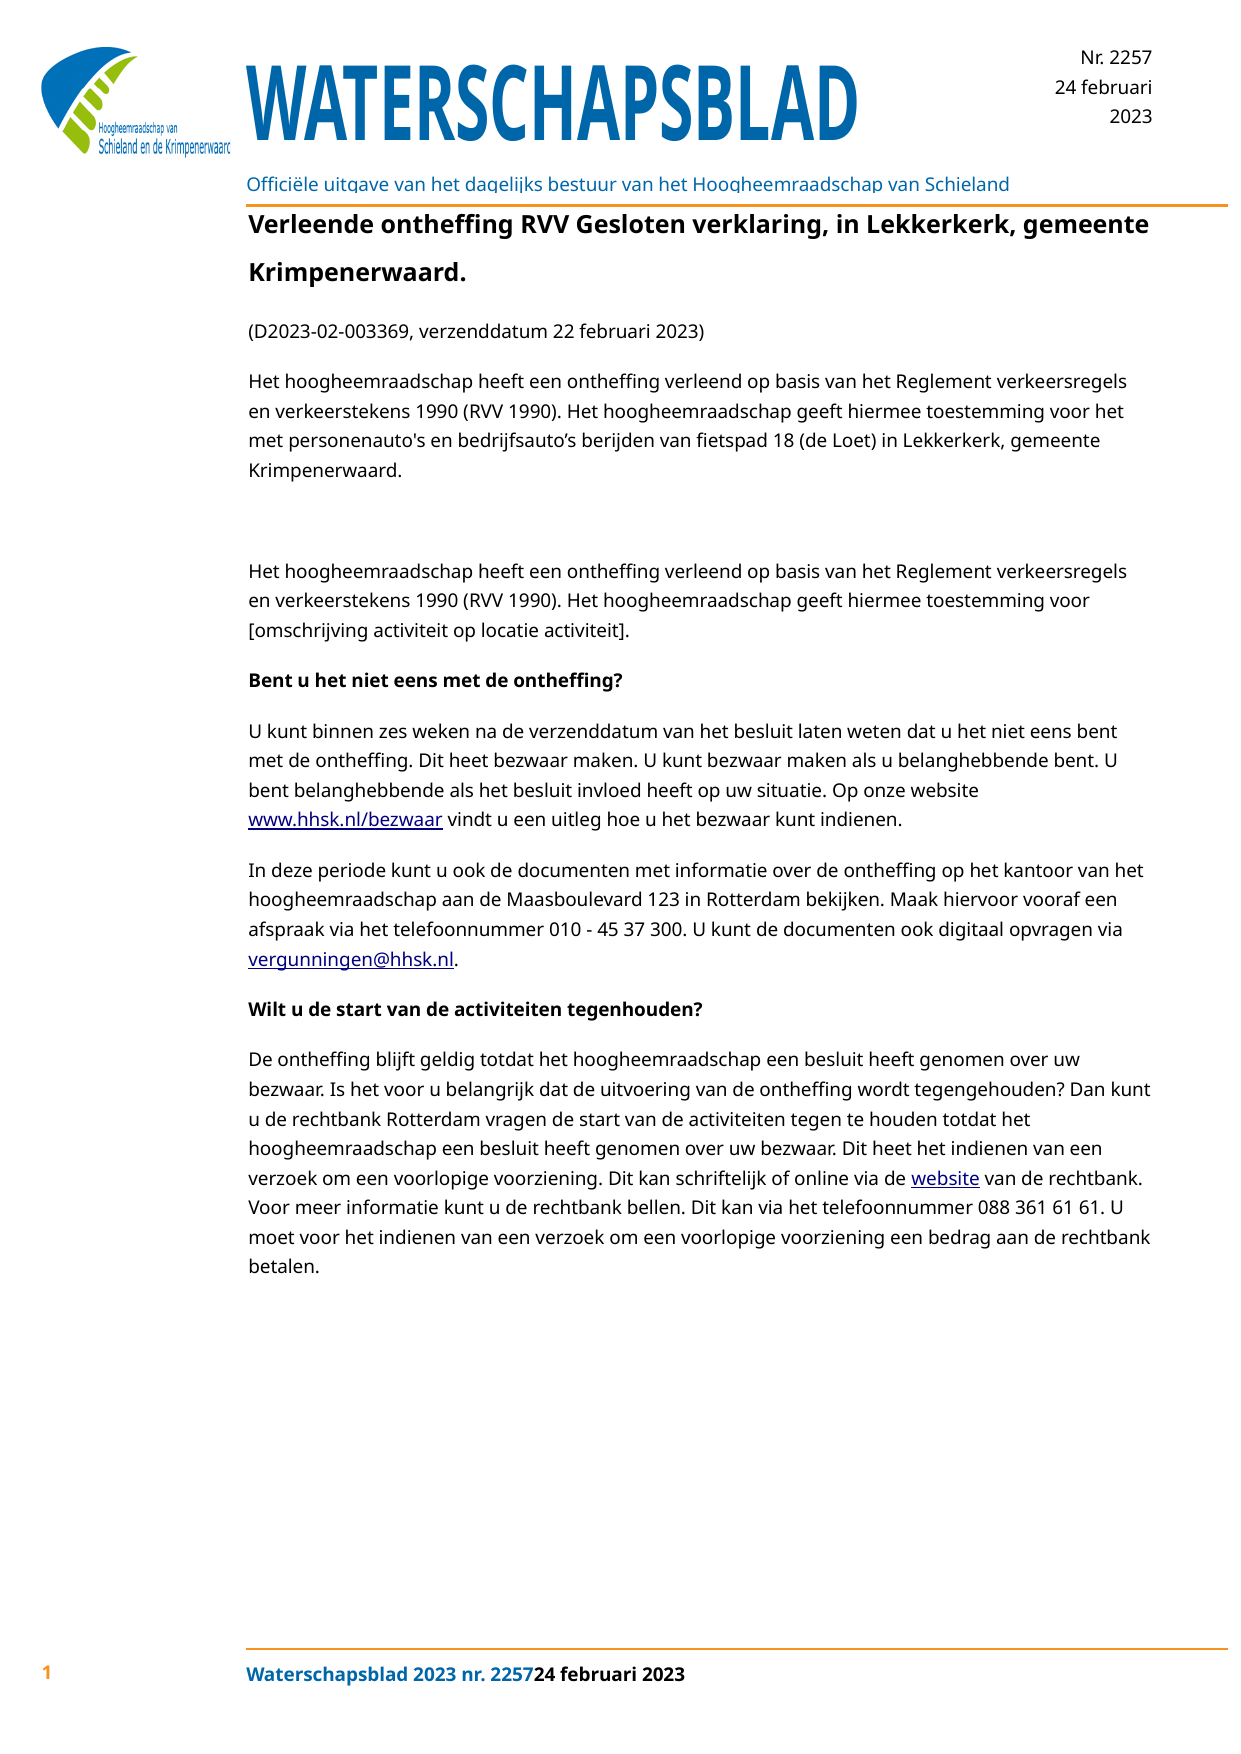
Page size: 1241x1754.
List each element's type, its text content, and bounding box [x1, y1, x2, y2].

text U kunt binnen zes weken na de verzenddatum van het besluit laten weten dat u het niet eens bent met de ontheffing. Dit heet bezwaar maken. U kunt bezwaar maken als u belanghebbende bent. U bent belanghebbende als het besluit invloed heeft op uw situatie. Op onze website www.hhsk.nl/bezwaar vindt u een uitleg hoe u het bezwaar kunt indienen. [248, 718, 1152, 832]
picture [41, 47, 231, 172]
text In deze periode kunt u ook de documenten met informatie over de ontheffing op het kantoor van het hoogheemraadschap aan de Maasboulevard 123 in Rotterdam bekijken. Maak hiervoor vooraf een afspraak via het telefoonnummer 010 - 45 37 300. U kunt de documenten ook digitaal opvragen via vergunningen@hhsk.nl. [248, 857, 1152, 972]
text Wilt u de start van de activiteiten tegenhouden? [248, 996, 1152, 1022]
text Het hoogheemraadschap heeft een ontheffing verleend op basis van het Reglement verkeersregels en verkeerstekens 1990 (RVV 1990). Het hoogheemraadschap geeft hiermee toestemming voor [omschrijving activiteit op locatie activiteit]. [248, 558, 1152, 643]
text De ontheffing blijft geldig totdat het hoogheemraadschap een besluit heeft genomen over uw bezwaar. Is het voor u belangrijk dat de uitvoering van de ontheffing wordt tegengehouden? Dan kunt u de rechtbank Rotterdam vragen de start van de activiteiten tegen te houden totdat het hoogheemraadschap een besluit heeft genomen over uw bezwaar. Dit heet het indienen van een verzoek om een voorlopige voorziening. Dit kan schriftelijk of online via de website van de rechtbank. Voor meer informatie kunt u de rechtbank bellen. Dit kan via het telefoonnummer 088 361 61 61. U moet voor het indienen van een verzoek om een voorlopige voorziening een bedrag aan de rechtbank betalen. [248, 1047, 1152, 1279]
text Het hoogheemraadschap heeft een ontheffing verleend op basis van het Reglement verkeersregels en verkeerstekens 1990 (RVV 1990). Het hoogheemraadschap geeft hiermee toestemming voor het met personenauto's en bedrijfsauto’s berijden van fietspad 18 (de Loet) in Lekkerkerk, gemeente Krimpenerwaard. [248, 368, 1152, 483]
text Verleende ontheffing RVV Gesloten verklaring, in Lekkerkerk, gemeente Krimpenerwaard. [248, 207, 1152, 288]
text (D2023-02-003369, verzenddatum 22 februari 2023) [248, 318, 1152, 344]
text Bent u het niet eens met de ontheffing? [248, 667, 1152, 693]
